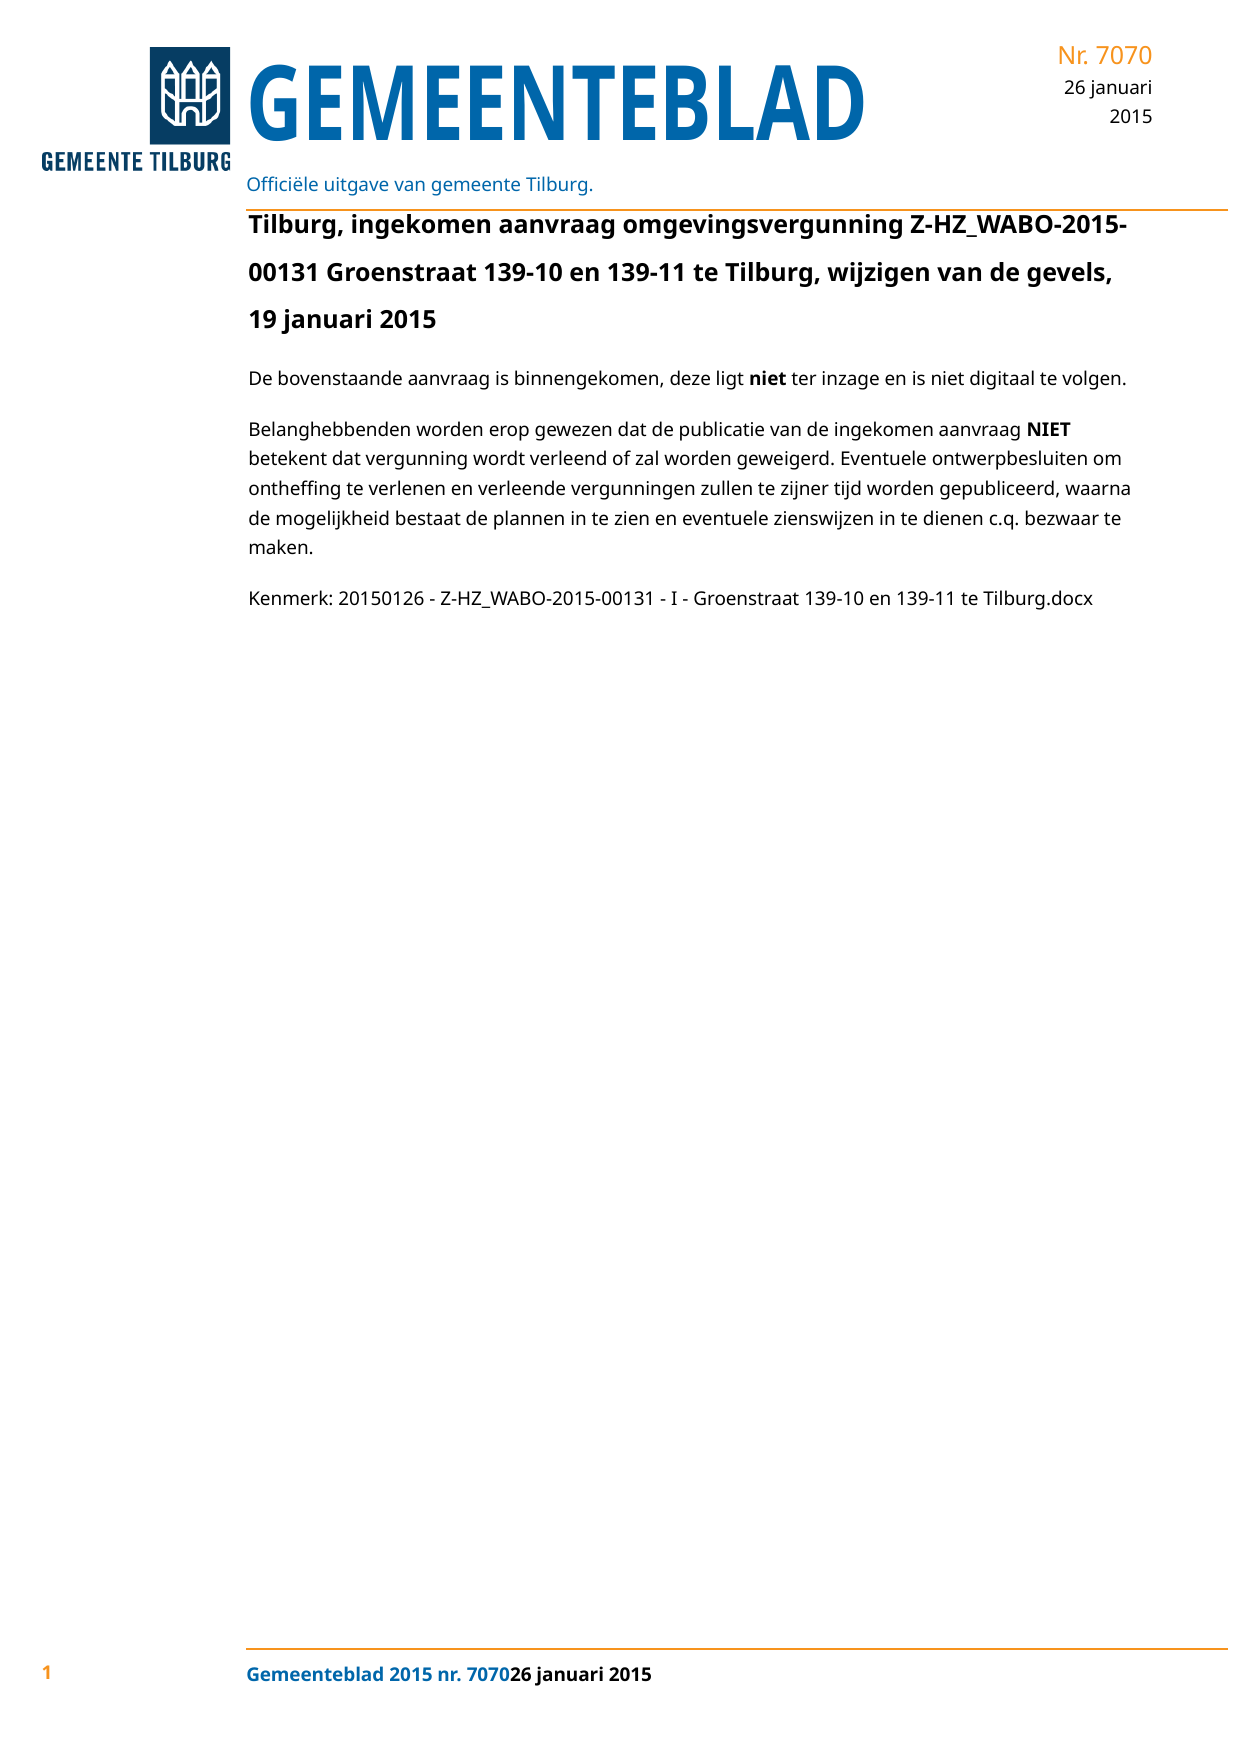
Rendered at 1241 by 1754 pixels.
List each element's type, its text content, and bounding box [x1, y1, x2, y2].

picture [41, 47, 231, 172]
text De bovenstaande aanvraag is binnengekomen, deze ligt niet ter inzage en is niet digitaal te volgen. [248, 366, 1152, 391]
text Tilburg, ingekomen aanvraag omgevingsvergunning Z-HZ_WABO-2015-00131 Groenstraat 139-10 en 139-11 te Tilburg, wijzigen van de gevels, 19 januari 2015 [248, 211, 1152, 336]
text Kenmerk: 20150126 - Z-HZ_WABO-2015-00131 - I - Groenstraat 139-10 en 139-11 te Tilburg.docx [248, 585, 1152, 610]
text Belanghebbenden worden erop gewezen dat de publicatie van de ingekomen aanvraag NIET betekent dat vergunning wordt verleend of zal worden geweigerd. Eventuele ontwerpbesluiten om ontheffing te verlenen en verleende vergunningen zullen te zijner tijd worden gepubliceerd, waarna de mogelijkheid bestaat de plannen in te zien en eventuele zienswijzen in te dienen c.q. bezwaar te maken. [248, 416, 1152, 560]
